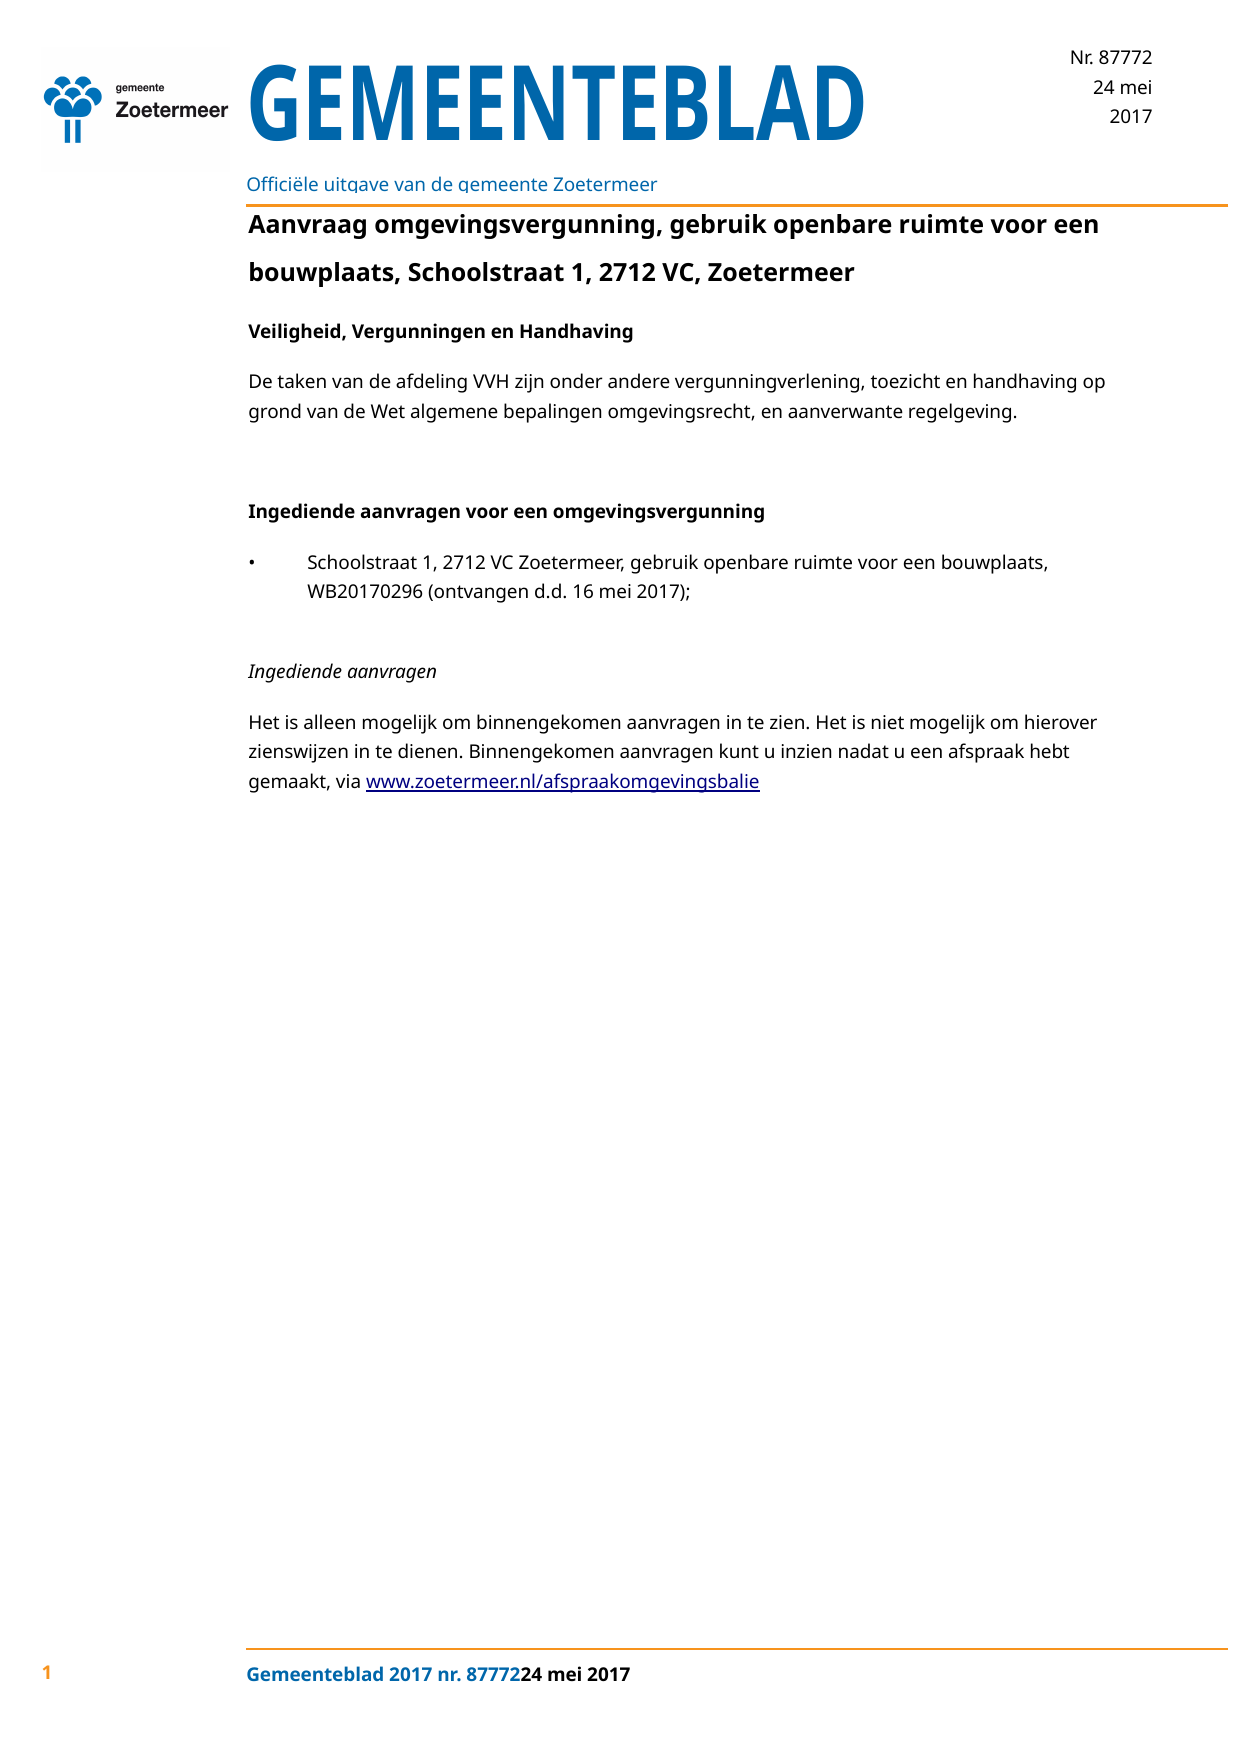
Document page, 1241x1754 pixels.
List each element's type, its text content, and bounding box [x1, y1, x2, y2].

text Ingediende aanvragen voor een omgevingsvergunning [248, 499, 1152, 524]
text Aanvraag omgevingsvergunning, gebruik openbare ruimte voor een bouwplaats, Schoolstraat 1, 2712 VC, Zoetermeer [248, 207, 1152, 288]
picture [41, 47, 231, 172]
text De taken van de afdeling VVH zijn onder andere vergunningverlening, toezicht en handhaving op grond van de Wet algemene bepalingen omgevingsrecht, en aanverwante regelgeving. [248, 368, 1152, 424]
text Veiligheid, Vergunningen en Handhaving [248, 318, 1152, 344]
list Schoolstraat 1, 2712 VC Zoetermeer, gebruik openbare ruimte voor een bouwplaats, WB20170296 (ontvangen d.d. 16 mei 2017); [248, 549, 1152, 604]
text Ingediende aanvragen [248, 659, 1152, 684]
text Het is alleen mogelijk om binnengekomen aanvragen in te zien. Het is niet mogelijk om hierover zienswijzen in te dienen. Binnengekomen aanvragen kunt u inzien nadat u een afspraak hebt gemaakt, via www.zoetermeer.nl/afspraakomgevingsbalie [248, 709, 1152, 794]
